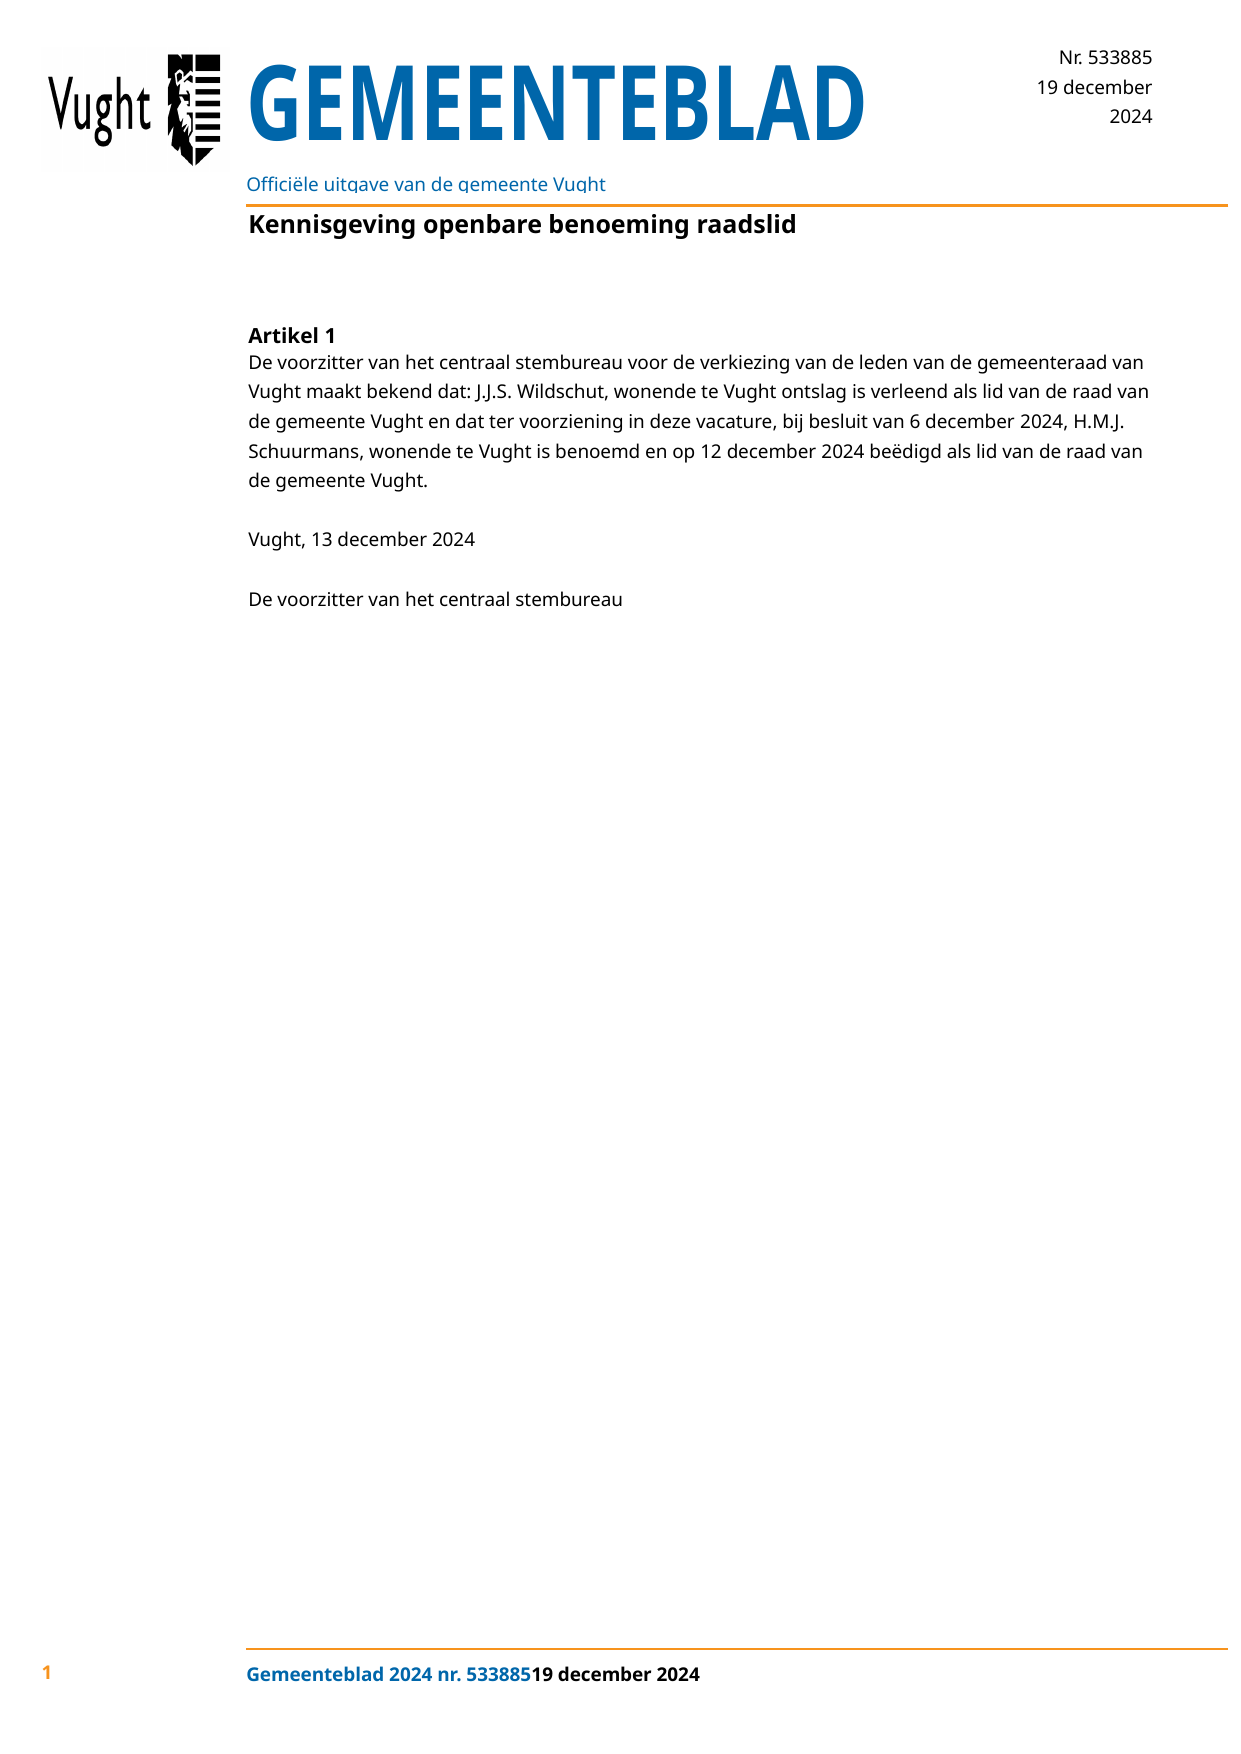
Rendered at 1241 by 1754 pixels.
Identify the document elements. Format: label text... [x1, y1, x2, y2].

text Kennisgeving openbare benoeming raadslid [248, 207, 1152, 241]
picture [41, 47, 231, 172]
text De voorzitter van het centraal stembureau voor de verkiezing van de leden van de gemeenteraad van Vught maakt bekend dat: J.J.S. Wildschut, wonende te Vught ontslag is verleend als lid van de raad van de gemeente Vught en dat ter voorziening in deze vacature, bij besluit van 6 december 2024, H.M.J. Schuurmans, wonende te Vught is benoemd en op 12 december 2024 beëdigd als lid van de raad van de gemeente Vught. [248, 349, 1152, 493]
text Artikel 1 [248, 321, 1152, 349]
text De voorzitter van het centraal stembureau [248, 586, 1152, 612]
text Vught, 13 december 2024 [248, 527, 1152, 552]
